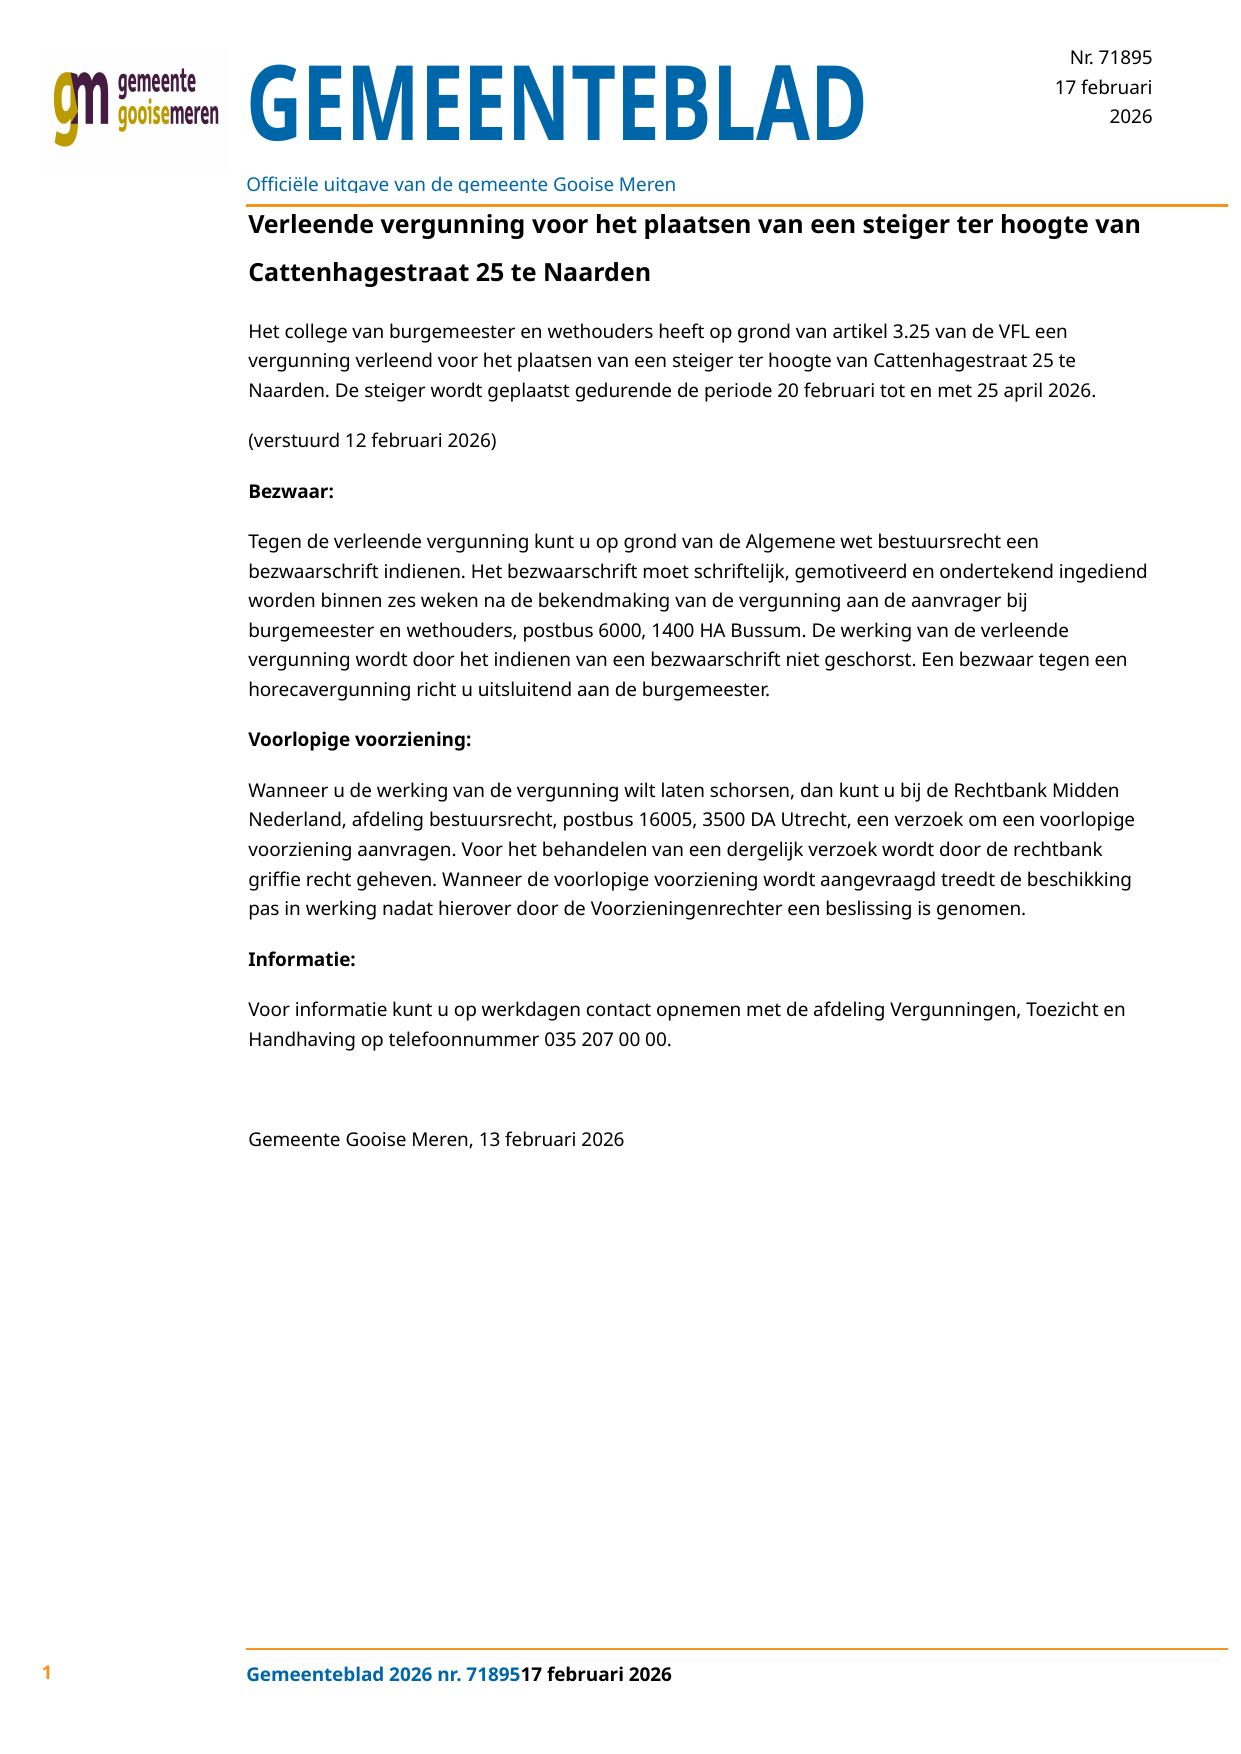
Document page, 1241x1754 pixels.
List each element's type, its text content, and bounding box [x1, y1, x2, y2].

text Voorlopige voorziening: [248, 727, 1152, 752]
text Informatie: [248, 946, 1152, 972]
text Voor informatie kunt u op werkdagen contact opnemen met de afdeling Vergunningen, Toezicht en Handhaving op telefoonnummer 035 207 00 00. [248, 996, 1152, 1052]
text (verstuurd 12 februari 2026) [248, 427, 1152, 453]
text Verleende vergunning voor het plaatsen van een steiger ter hoogte van Cattenhagestraat 25 te Naarden [248, 207, 1152, 288]
text Het college van burgemeester en wethouders heeft op grond van artikel 3.25 van de VFL een vergunning verleend voor het plaatsen van een steiger ter hoogte van Cattenhagestraat 25 te Naarden. De steiger wordt geplaatst gedurende de periode 20 februari tot en met 25 april 2026. [248, 318, 1152, 403]
picture [41, 47, 231, 172]
text Gemeente Gooise Meren, 13 februari 2026 [248, 1127, 1152, 1152]
text Bezwaar: [248, 478, 1152, 504]
text Tegen de verleende vergunning kunt u op grond van de Algemene wet bestuursrecht een bezwaarschrift indienen. Het bezwaarschrift moet schriftelijk, gemotiveerd en ondertekend ingediend worden binnen zes weken na de bekendmaking van de vergunning aan de aanvrager bij burgemeester en wethouders, postbus 6000, 1400 HA Bussum. De werking van de verleende vergunning wordt door het indienen van een bezwaarschrift niet geschorst. Een bezwaar tegen een horecavergunning richt u uitsluitend aan de burgemeester. [248, 528, 1152, 702]
text Wanneer u de werking van de vergunning wilt laten schorsen, dan kunt u bij de Rechtbank Midden Nederland, afdeling bestuursrecht, postbus 16005, 3500 DA Utrecht, een verzoek om een voorlopige voorziening aanvragen. Voor het behandelen van een dergelijk verzoek wordt door de rechtbank griffie recht geheven. Wanneer de voorlopige voorziening wordt aangevraagd treedt de beschikking pas in werking nadat hierover door de Voorzieningenrechter een beslissing is genomen. [248, 777, 1152, 921]
